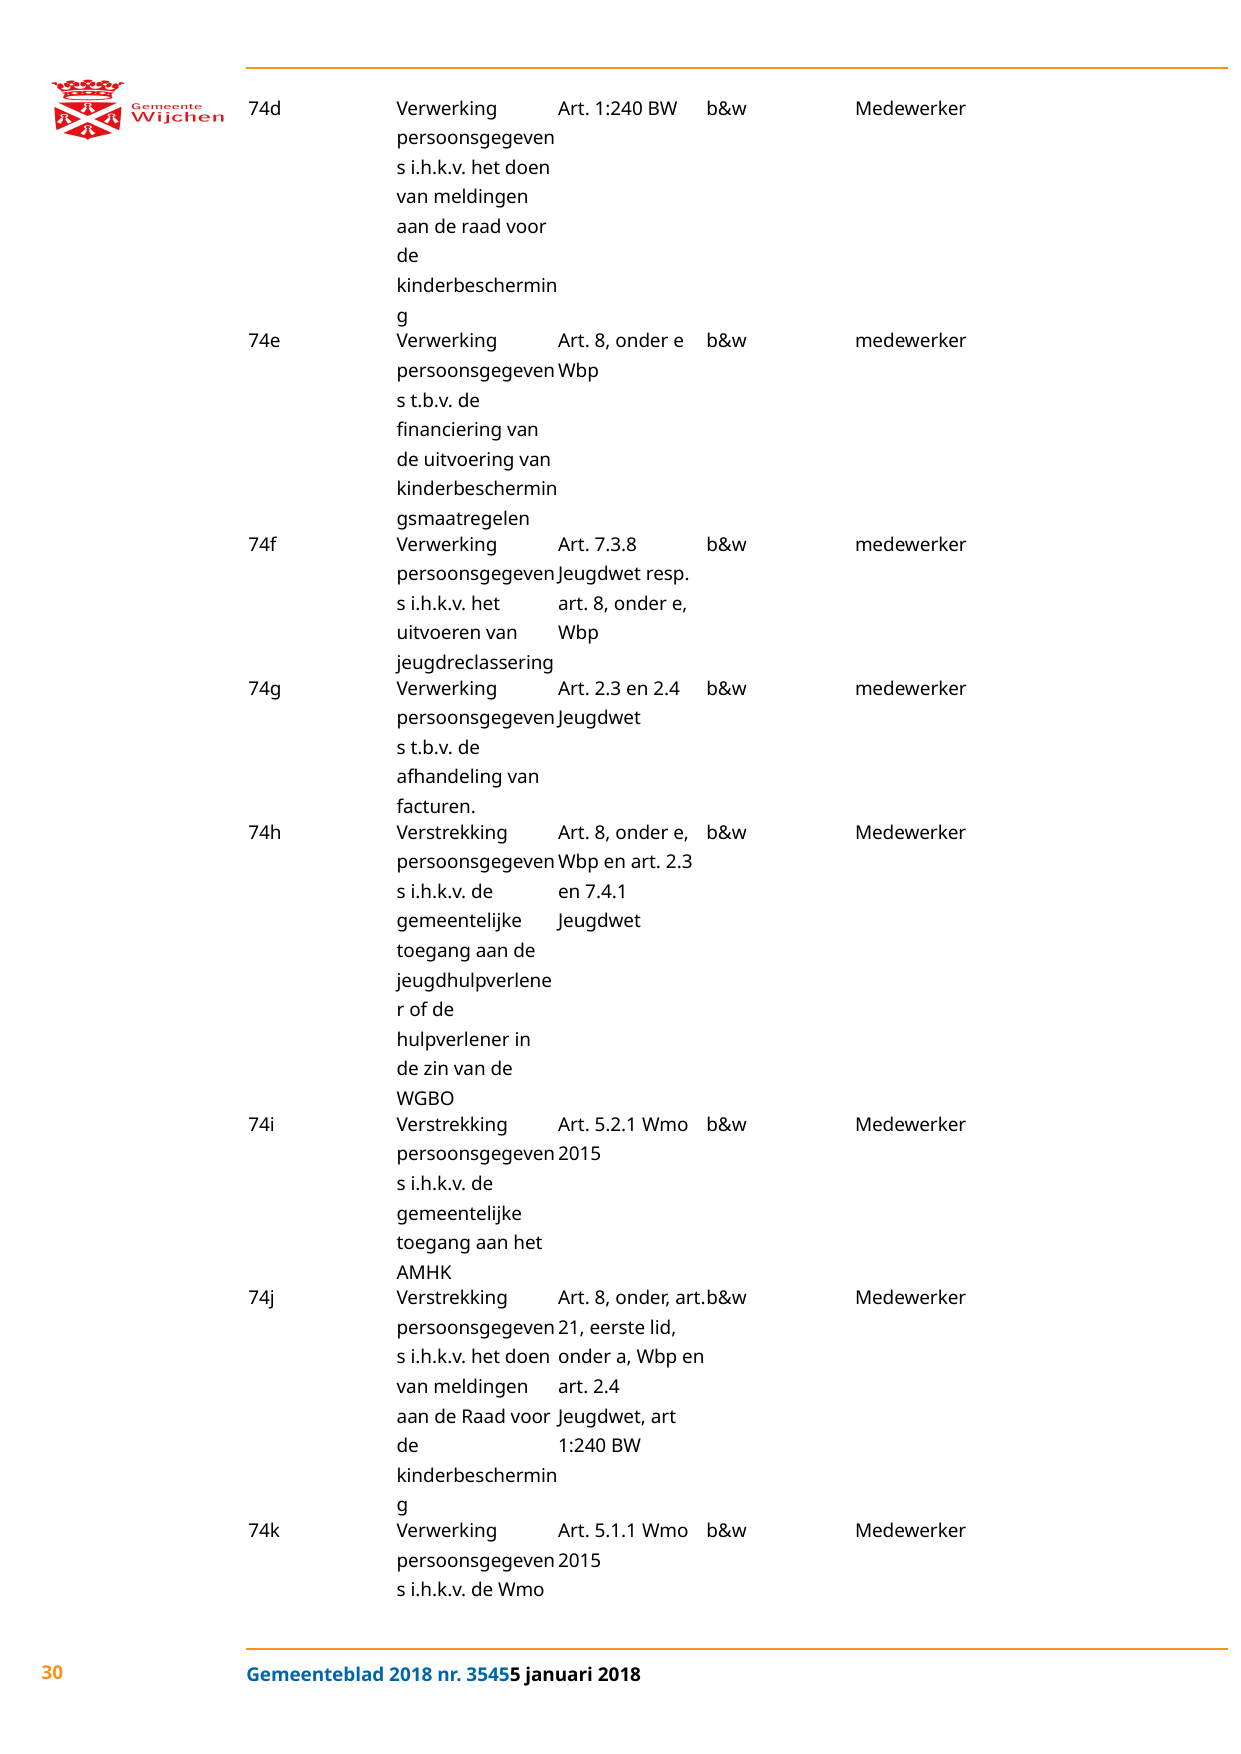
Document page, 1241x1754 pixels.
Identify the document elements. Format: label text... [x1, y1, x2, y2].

table_cell 74g [248, 675, 396, 819]
table_cell Art. 8, onder e, Wbp en art. 2.3 en 7.4.1 Jeugdwet [558, 819, 706, 1111]
table_cell Verstrekking persoonsgegevens i.h.k.v. het doen van meldingen aan de Raad voor de kinderbescherming [396, 1285, 558, 1517]
table_cell Verwerking persoonsgegevens t.b.v. de afhandeling van facturen. [396, 675, 558, 819]
table_cell medewerker [855, 531, 1003, 675]
table_cell 74h [248, 819, 396, 1111]
table_cell Medewerker [855, 1111, 1003, 1284]
table_cell Art. 8, onder, art. 21, eerste lid, onder a, Wbp en art. 2.4 Jeugdwet, art 1:240 BW [558, 1285, 706, 1517]
table_cell Medewerker [855, 819, 1003, 1111]
table_cell b&w [706, 1518, 855, 1602]
table_cell Verwerking persoonsgegevens t.b.v. de financiering van de uitvoering van kinderbeschermingsmaatregelen [396, 328, 558, 531]
table_cell b&w [706, 819, 855, 1111]
table_cell Art. 2.3 en 2.4 Jeugdwet [558, 675, 706, 819]
table_cell 74e [248, 328, 396, 531]
table_cell 74d [248, 95, 396, 328]
table_cell Verstrekking persoonsgegevens i.h.k.v. de gemeentelijke toegang aan de jeugdhulpverlener of de hulpverlener in de zin van de WGBO [396, 819, 558, 1111]
table_cell [1003, 1111, 1152, 1284]
table_cell [1003, 328, 1152, 531]
table_cell Verstrekking persoonsgegevens i.h.k.v. de gemeentelijke toegang aan het AMHK [396, 1111, 558, 1284]
table_cell b&w [706, 95, 855, 328]
picture [41, 47, 231, 172]
table_cell Medewerker [855, 1285, 1003, 1517]
table_cell b&w [706, 531, 855, 675]
table_cell Verwerking persoonsgegevens i.h.k.v. het uitvoeren van jeugdreclassering [396, 531, 558, 675]
table_cell Art. 5.1.1 Wmo 2015 [558, 1518, 706, 1602]
table_cell Verwerking persoonsgegevens i.h.k.v. de Wmo [396, 1518, 558, 1602]
table_cell Art. 7.3.8 Jeugdwet resp. art. 8, onder e, Wbp [558, 531, 706, 675]
table_cell b&w [706, 1111, 855, 1284]
table_cell 74i [248, 1111, 396, 1284]
table_cell [1003, 675, 1152, 819]
table_cell b&w [706, 328, 855, 531]
table_cell Medewerker [855, 95, 1003, 328]
table_cell Art. 1:240 BW [558, 95, 706, 328]
table_cell [1003, 1518, 1152, 1602]
table_cell [1003, 1285, 1152, 1517]
table_cell medewerker [855, 328, 1003, 531]
table_cell 74j [248, 1285, 396, 1517]
table_cell Art. 5.2.1 Wmo 2015 [558, 1111, 706, 1284]
table_cell Art. 8, onder e Wbp [558, 328, 706, 531]
table_cell [1003, 819, 1152, 1111]
table_cell b&w [706, 1285, 855, 1517]
table_cell Medewerker [855, 1518, 1003, 1602]
table_cell [1003, 95, 1152, 328]
table_cell Verwerking persoonsgegevens i.h.k.v. het doen van meldingen aan de raad voor de kinderbescherming [396, 95, 558, 328]
table_cell medewerker [855, 675, 1003, 819]
table_cell b&w [706, 675, 855, 819]
table_cell 74k [248, 1518, 396, 1602]
table_cell 74f [248, 531, 396, 675]
table_cell [1003, 531, 1152, 675]
